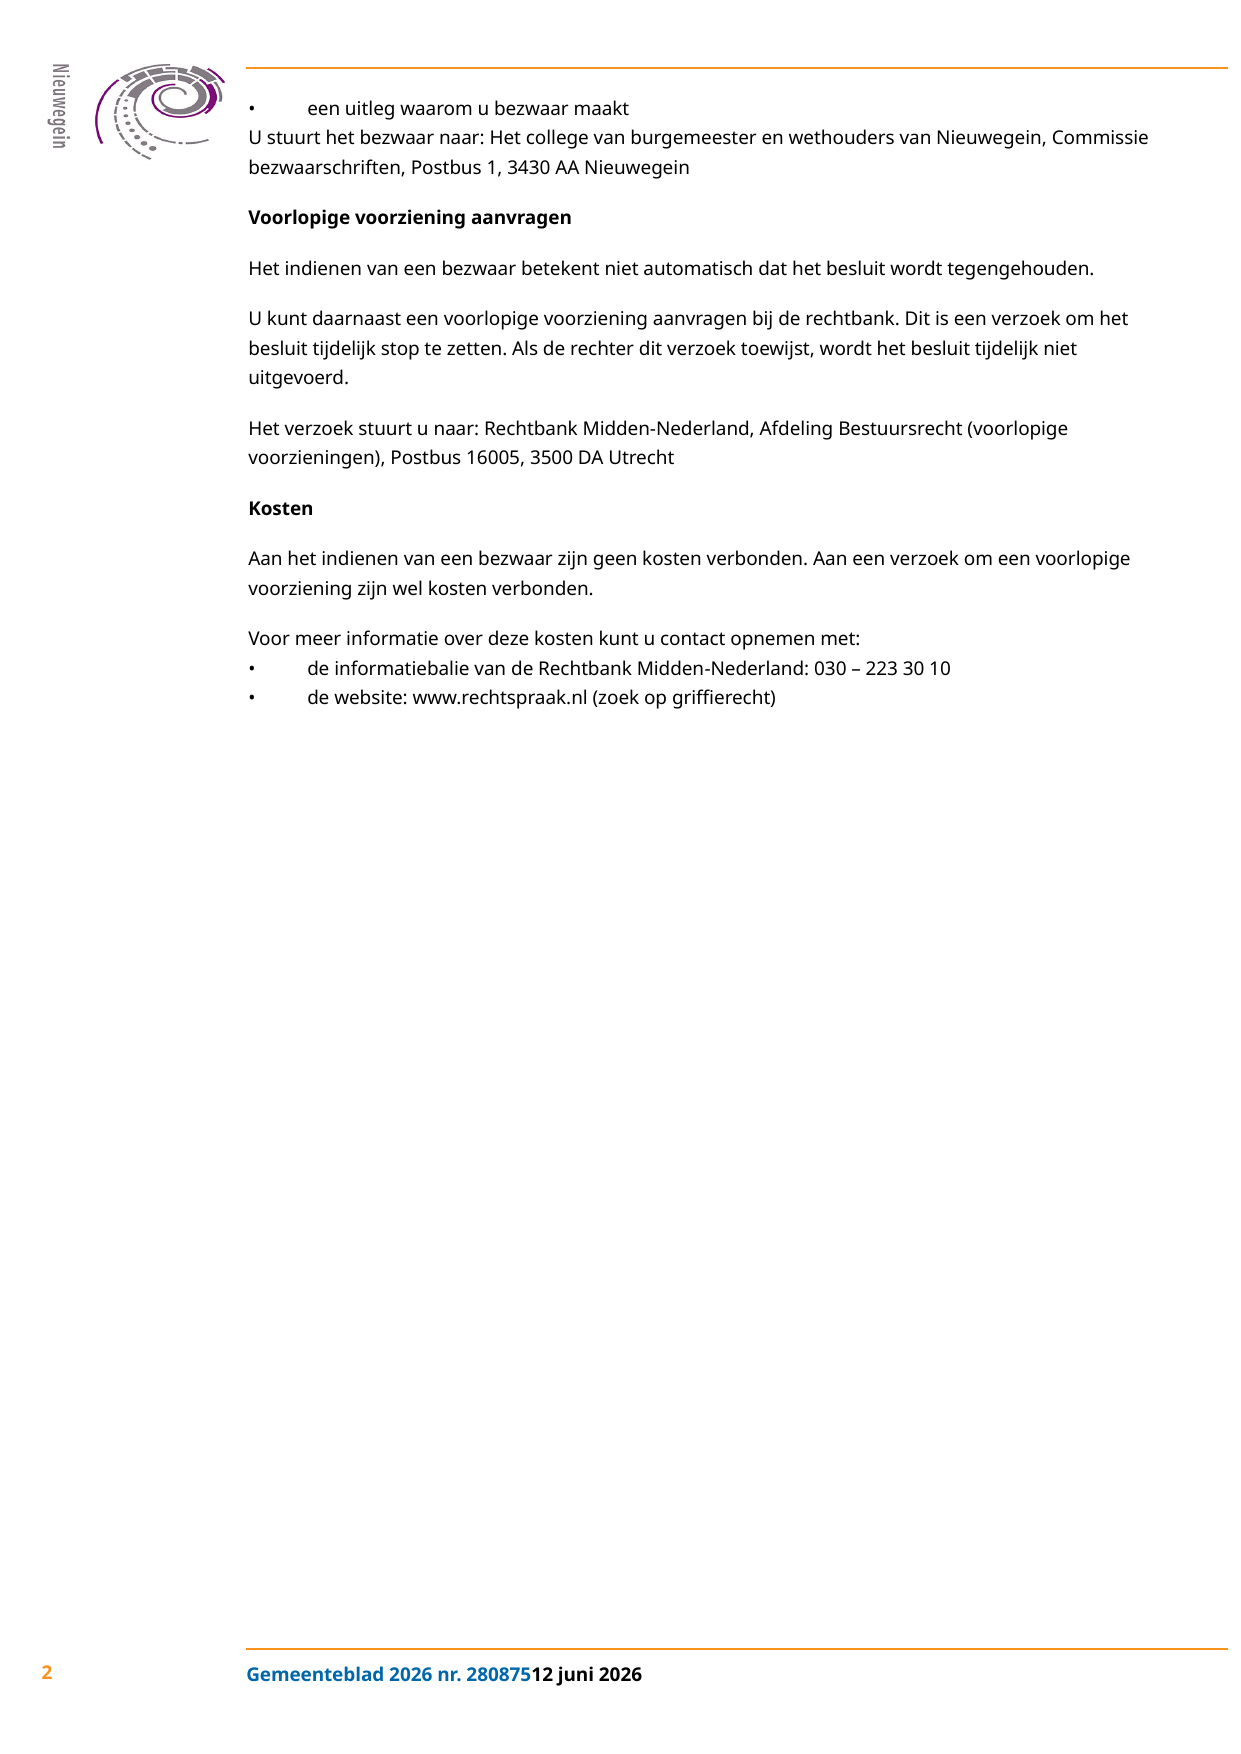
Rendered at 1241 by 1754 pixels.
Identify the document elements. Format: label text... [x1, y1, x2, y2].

picture [41, 47, 231, 172]
text Het indienen van een bezwaar betekent niet automatisch dat het besluit wordt tegengehouden. [248, 255, 1152, 281]
text Voor meer informatie over deze kosten kunt u contact opnemen met: [248, 625, 1152, 651]
list de website: www.rechtspraak.nl (zoek op griffierecht) [248, 684, 1152, 710]
text U stuurt het bezwaar naar: Het college van burgemeester en wethouders van Nieuwegein, Commissie bezwaarschriften, Postbus 1, 3430 AA Nieuwegein [248, 124, 1152, 180]
text Aan het indienen van een bezwaar zijn geen kosten verbonden. Aan een verzoek om een voorlopige voorziening zijn wel kosten verbonden. [248, 545, 1152, 601]
text Het verzoek stuurt u naar: Rechtbank Midden-Nederland, Afdeling Bestuursrecht (voorlopige voorzieningen), Postbus 16005, 3500 DA Utrecht [248, 415, 1152, 470]
text U kunt daarnaast een voorlopige voorziening aanvragen bij de rechtbank. Dit is een verzoek om het besluit tijdelijk stop te zetten. Als de rechter dit verzoek toewijst, wordt het besluit tijdelijk niet uitgevoerd. [248, 305, 1152, 390]
text Voorlopige voorziening aanvragen [248, 204, 1152, 230]
list een uitleg waarom u bezwaar maakt [248, 95, 1152, 121]
list de informatiebalie van de Rechtbank Midden‑Nederland: 030 – 223 30 10 [248, 655, 1152, 681]
text Kosten [248, 495, 1152, 521]
